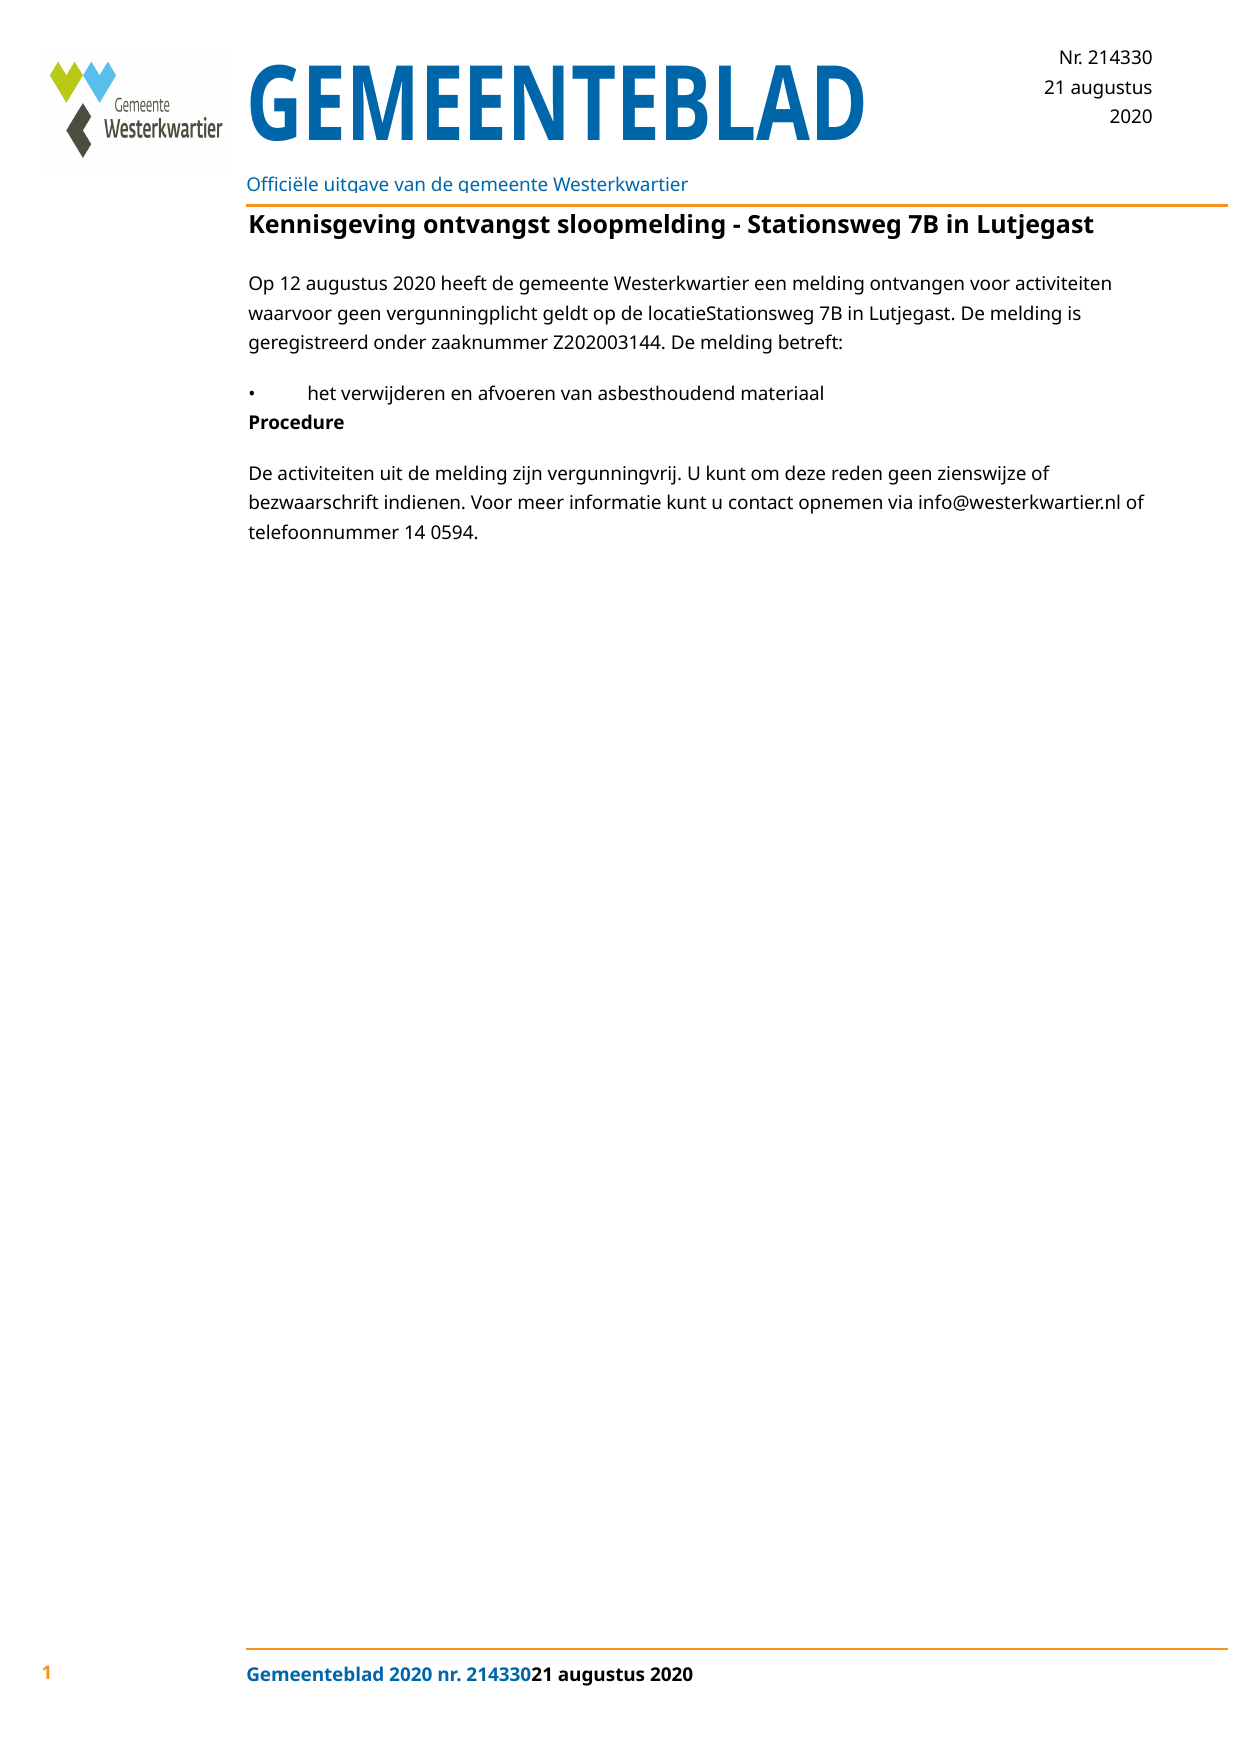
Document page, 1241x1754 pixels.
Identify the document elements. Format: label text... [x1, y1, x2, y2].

text Kennisgeving ontvangst sloopmelding - Stationsweg 7B in Lutjegast [248, 207, 1152, 241]
picture [41, 47, 231, 172]
text Op 12 augustus 2020 heeft de gemeente Westerkwartier een melding ontvangen voor activiteiten waarvoor geen vergunningplicht geldt op de locatieStationsweg 7B in Lutjegast. De melding is geregistreerd onder zaaknummer Z202003144. De melding betreft: [248, 270, 1152, 355]
text De activiteiten uit de melding zijn vergunningvrij. U kunt om deze reden geen zienswijze of bezwaarschrift indienen. Voor meer informatie kunt u contact opnemen via info@westerkwartier.nl of telefoonnummer 14 0594. [248, 460, 1152, 545]
list het verwijderen en afvoeren van asbesthoudend materiaal [248, 380, 1152, 406]
text Procedure [248, 409, 1152, 435]
